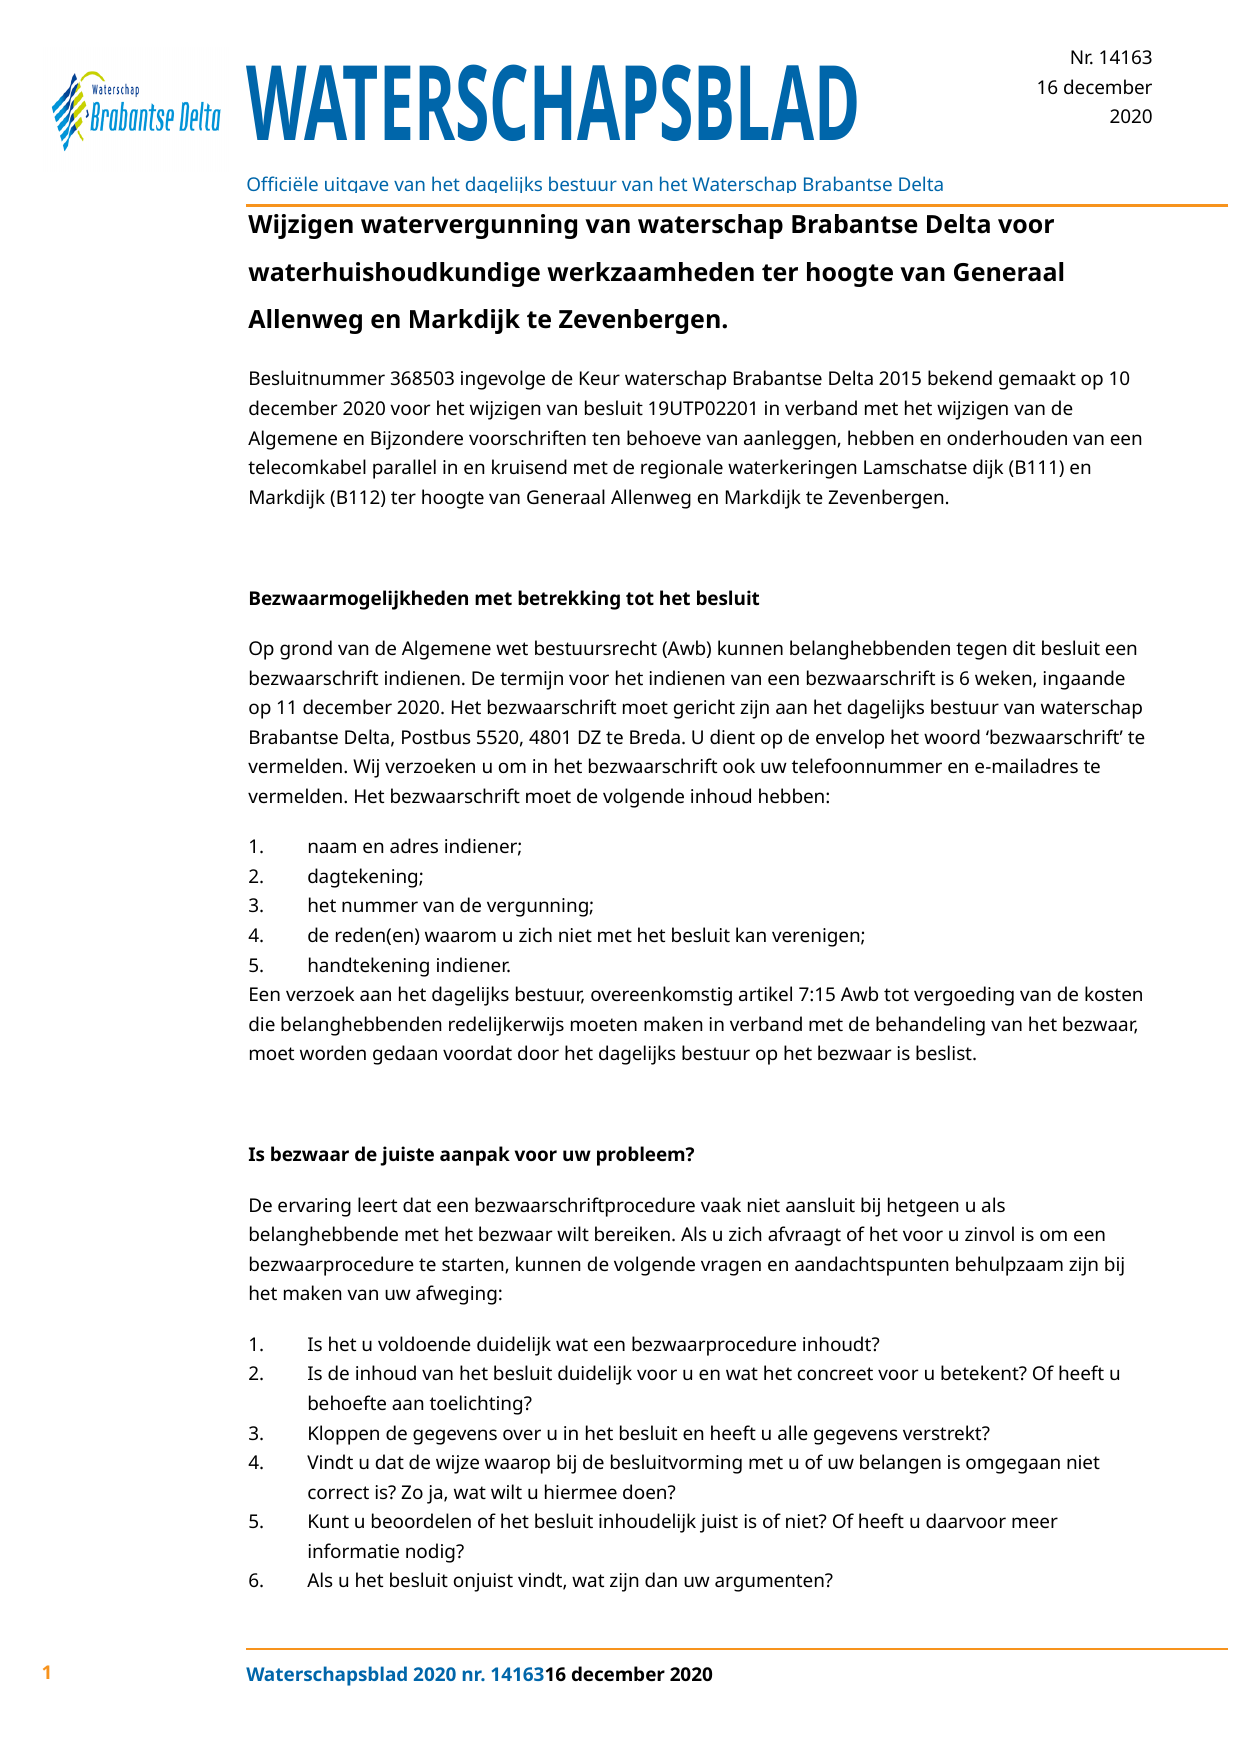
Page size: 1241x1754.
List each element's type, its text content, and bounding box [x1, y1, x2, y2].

list Kloppen de gegevens over u in het besluit en heeft u alle gegevens verstrekt? [248, 1420, 1152, 1445]
list Is de inhoud van het besluit duidelijk voor u en wat het concreet voor u betekent? Of heeft u behoefte aan toelichting? [248, 1361, 1152, 1416]
list de reden(en) waarom u zich niet met het besluit kan verenigen; [248, 922, 1152, 948]
list handtekening indiener. [248, 952, 1152, 977]
list het nummer van de vergunning; [248, 893, 1152, 918]
text Besluitnummer 368503 ingevolge de Keur waterschap Brabantse Delta 2015 bekend gemaakt op 10 december 2020 voor het wijzigen van besluit 19UTP02201 in verband met het wijzigen van de Algemene en Bijzondere voorschriften ten behoeve van aanleggen, hebben en onderhouden van een telecomkabel parallel in en kruisend met de regionale waterkeringen Lamschatse dijk (B111) en Markdijk (B112) ter hoogte van Generaal Allenweg en Markdijk te Zevenbergen. [248, 366, 1152, 509]
list Als u het besluit onjuist vindt, wat zijn dan uw argumenten? [248, 1568, 1152, 1593]
text Op grond van de Algemene wet bestuursrecht (Awb) kunnen belanghebbenden tegen dit besluit een bezwaarschrift indienen. De termijn voor het indienen van een bezwaarschrift is 6 weken, ingaande op 11 december 2020. Het bezwaarschrift moet gericht zijn aan het dagelijks bestuur van waterschap Brabantse Delta, Postbus 5520, 4801 DZ te Breda. U dient op de envelop het woord ‘bezwaarschrift’ te vermelden. Wij verzoeken u om in het bezwaarschrift ook uw telefoonnummer en e‑mailadres te vermelden. Het bezwaarschrift moet de volgende inhoud hebben: [248, 635, 1152, 809]
list Kunt u beoordelen of het besluit inhoudelijk juist is of niet? Of heeft u daarvoor meer informatie nodig? [248, 1508, 1152, 1564]
text Is bezwaar de juiste aanpak voor uw probleem? [248, 1141, 1152, 1167]
picture [41, 47, 231, 172]
text Wijzigen watervergunning van waterschap Brabantse Delta voor waterhuishoudkundige werkzaamheden ter hoogte van Generaal Allenweg en Markdijk te Zevenbergen. [248, 207, 1152, 336]
text Bezwaarmogelijkheden met betrekking tot het besluit [248, 585, 1152, 610]
list dagtekening; [248, 863, 1152, 889]
text De ervaring leert dat een bezwaarschriftprocedure vaak niet aansluit bij hetgeen u als belanghebbende met het bezwaar wilt bereiken. Als u zich afvraagt of het voor u zinvol is om een bezwaarprocedure te starten, kunnen de volgende vragen en aandachtspunten behulpzaam zijn bij het maken van uw afweging: [248, 1192, 1152, 1306]
list Vindt u dat de wijze waarop bij de besluitvorming met u of uw belangen is omgegaan niet correct is? Zo ja, wat wilt u hiermee doen? [248, 1449, 1152, 1504]
text Een verzoek aan het dagelijks bestuur, overeenkomstig artikel 7:15 Awb tot vergoeding van de kosten die belanghebbenden redelijkerwijs moeten maken in verband met de behandeling van het bezwaar, moet worden gedaan voordat door het dagelijks bestuur op het bezwaar is beslist. [248, 981, 1152, 1066]
list Is het u voldoende duidelijk wat een bezwaarprocedure inhoudt? [248, 1331, 1152, 1357]
list naam en adres indiener; [248, 833, 1152, 859]
